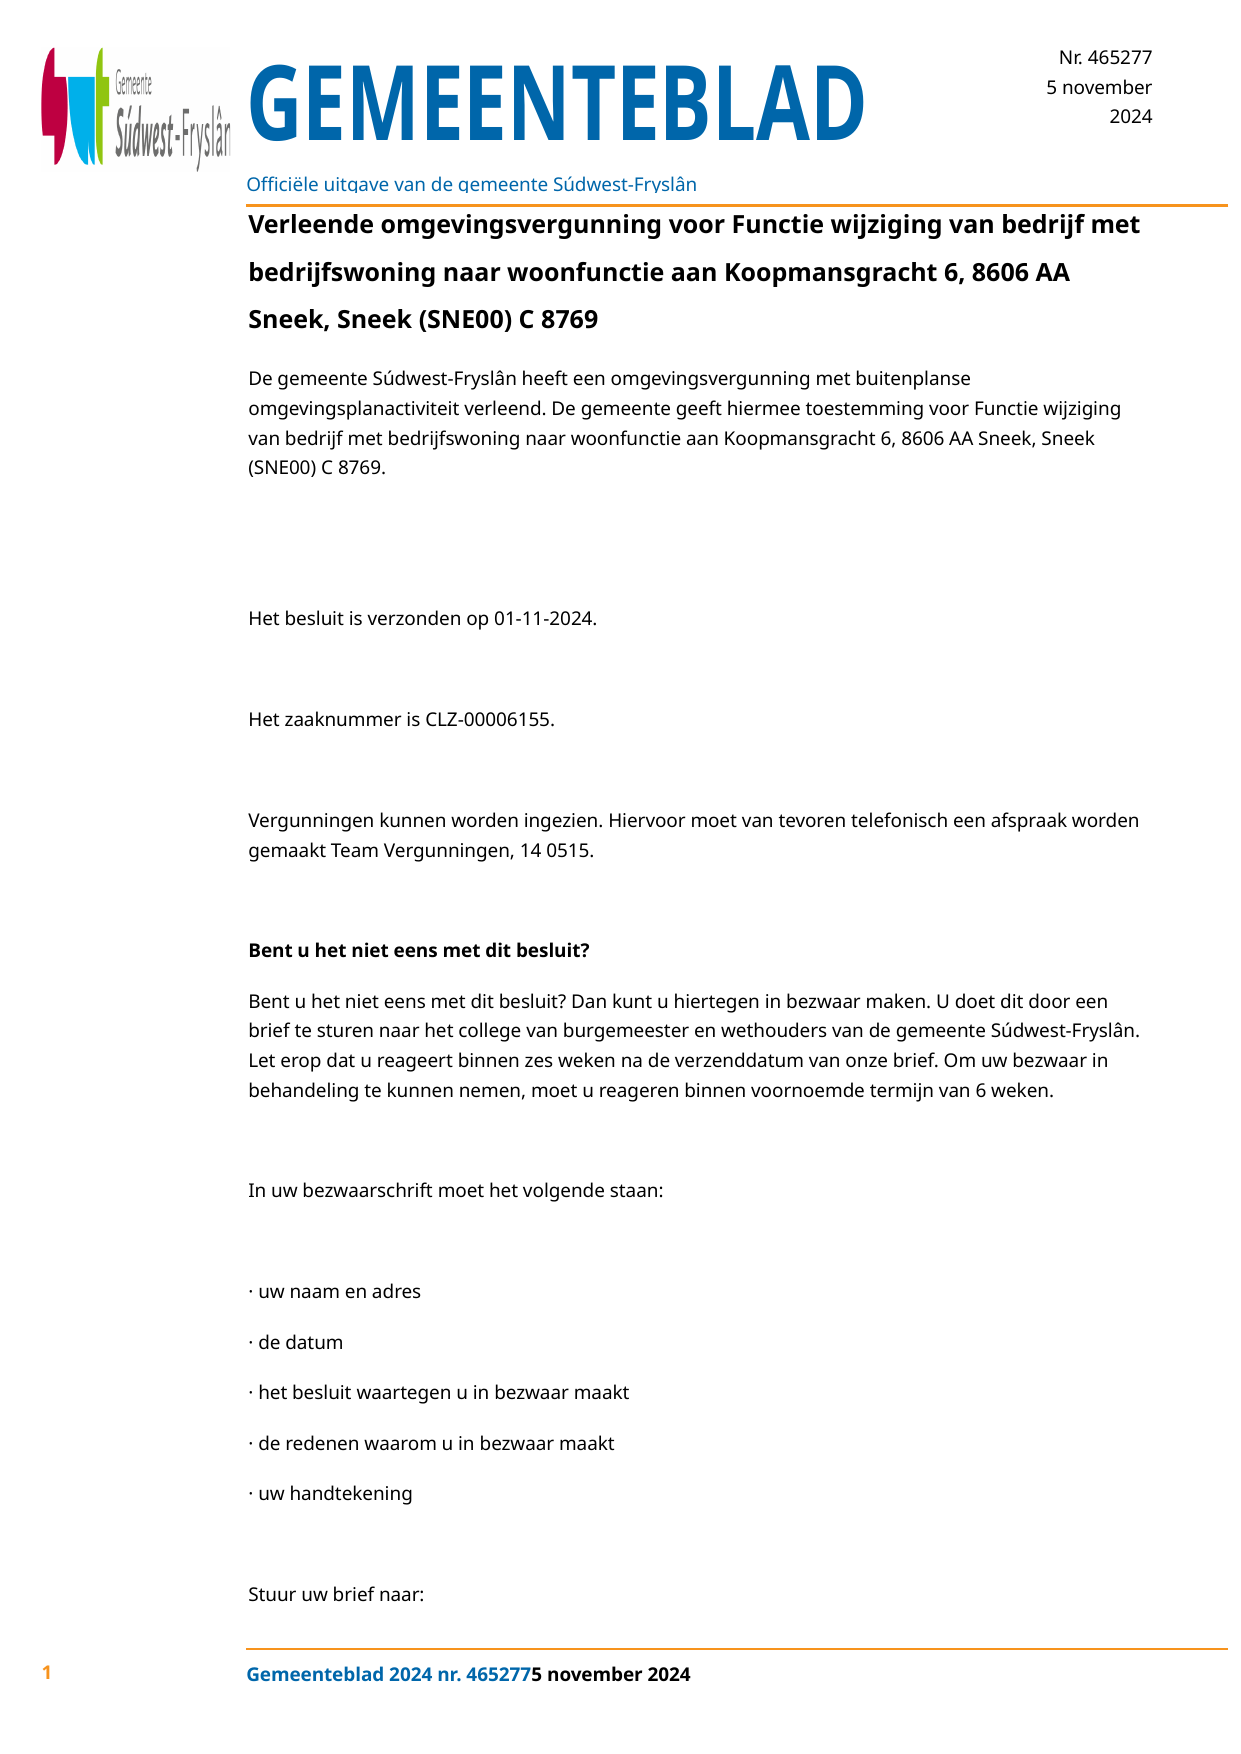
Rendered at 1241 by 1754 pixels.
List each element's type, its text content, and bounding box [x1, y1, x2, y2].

text Verleende omgevingsvergunning voor Functie wijziging van bedrijf met bedrijfswoning naar woonfunctie aan Koopmansgracht 6, 8606 AA Sneek, Sneek (SNE00) C 8769 [248, 207, 1152, 336]
text De gemeente Súdwest-Fryslân heeft een omgevingsvergunning met buitenplanse omgevingsplanactiviteit verleend. De gemeente geeft hiermee toestemming voor Functie wijziging van bedrijf met bedrijfswoning naar woonfunctie aan Koopmansgracht 6, 8606 AA Sneek, Sneek (SNE00) C 8769. [248, 366, 1152, 480]
text Bent u het niet eens met dit besluit? Dan kunt u hiertegen in bezwaar maken. U doet dit door een brief te sturen naar het college van burgemeester en wethouders van de gemeente Súdwest-Fryslân. Let erop dat u reageert binnen zes weken na de verzenddatum van onze brief. Om uw bezwaar in behandeling te kunnen nemen, moet u reageren binnen voornoemde termijn van 6 weken. [248, 988, 1152, 1102]
text Vergunningen kunnen worden ingezien. Hiervoor moet van tevoren telefonisch een afspraak worden gemaakt Team Vergunningen, 14 0515. [248, 807, 1152, 862]
text Stuur uw brief naar: [248, 1581, 1152, 1607]
text Bent u het niet eens met dit besluit? [248, 938, 1152, 963]
text · uw handtekening [248, 1480, 1152, 1506]
text · uw naam en adres [248, 1278, 1152, 1304]
text Het besluit is verzonden op 01-11-2024. [248, 606, 1152, 631]
text In uw bezwaarschrift moet het volgende staan: [248, 1178, 1152, 1203]
text · de datum [248, 1329, 1152, 1354]
text · de redenen waarom u in bezwaar maakt [248, 1430, 1152, 1455]
text · het besluit waartegen u in bezwaar maakt [248, 1379, 1152, 1405]
text Het zaaknummer is CLZ-00006155. [248, 706, 1152, 732]
picture [41, 47, 231, 172]
